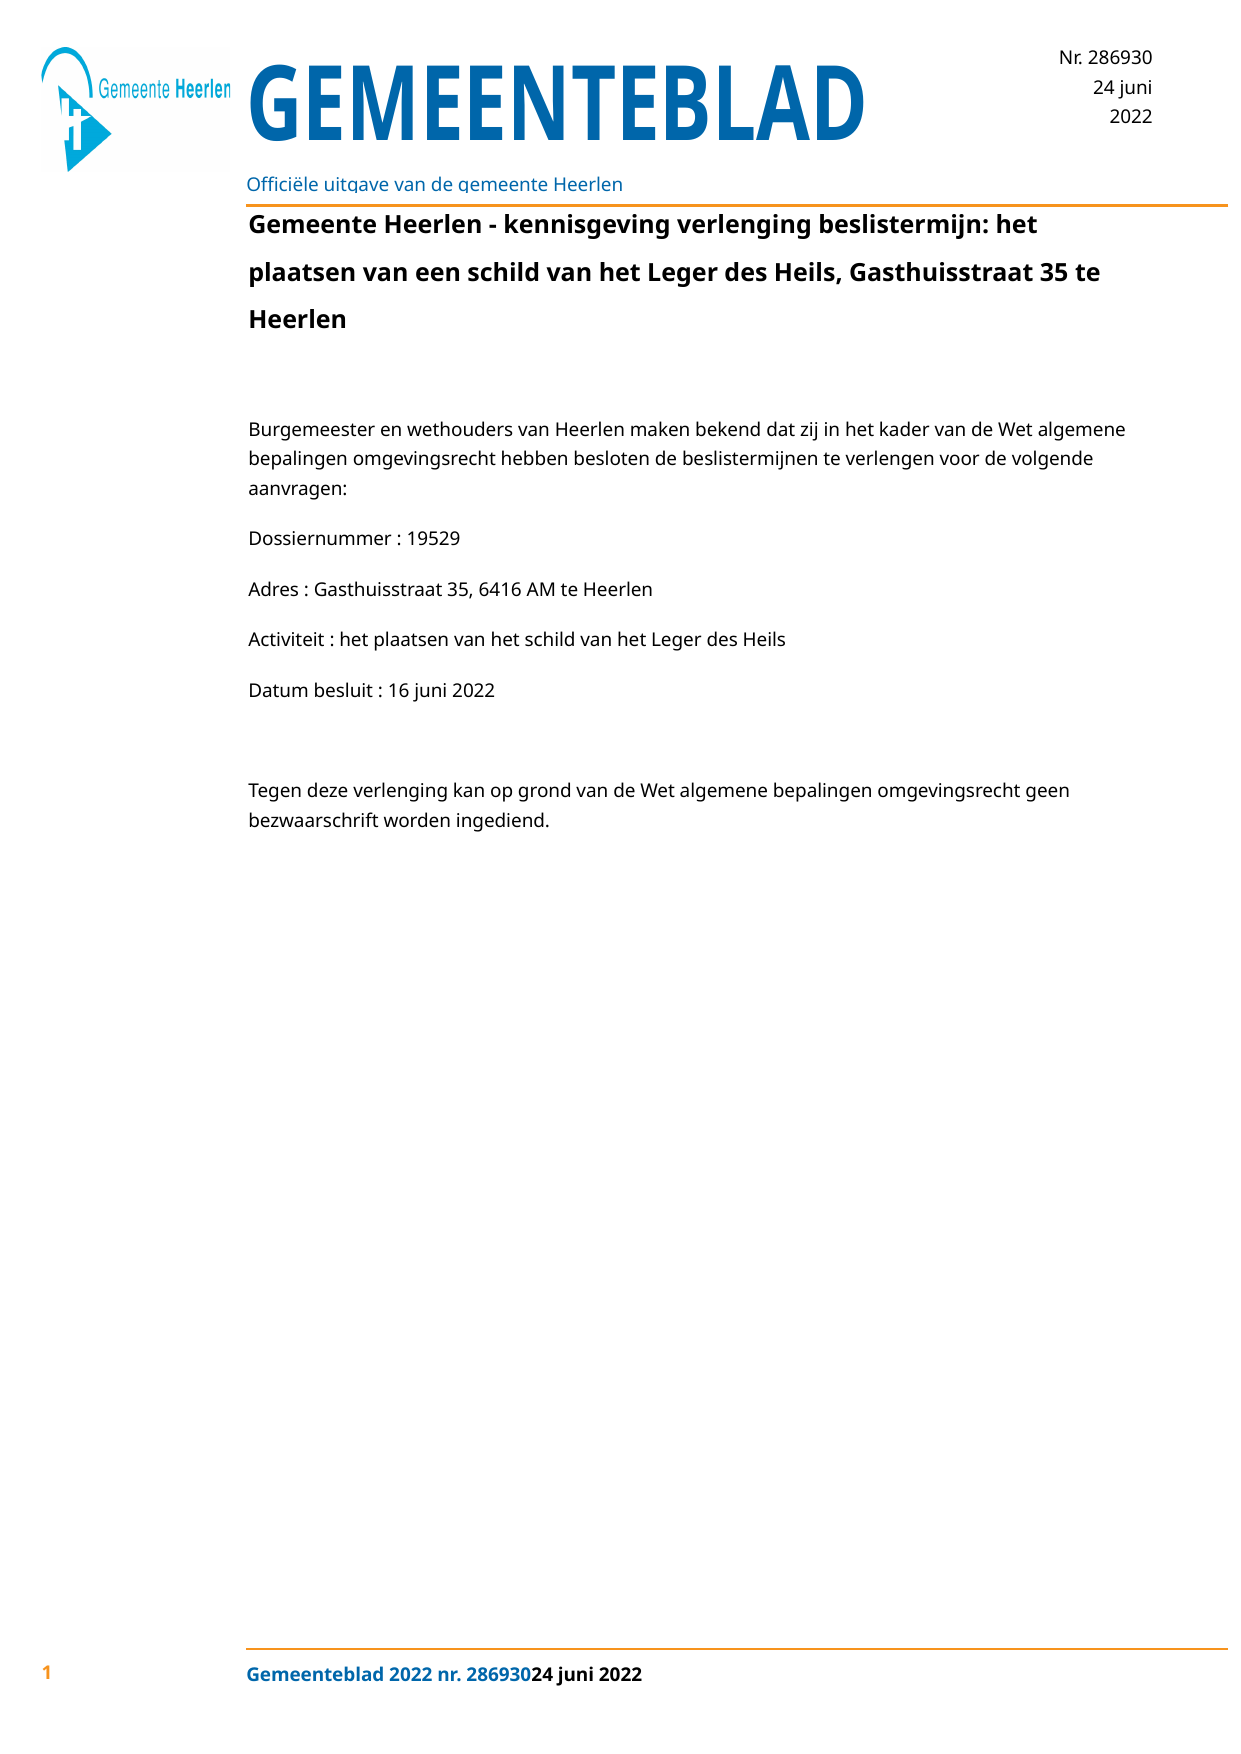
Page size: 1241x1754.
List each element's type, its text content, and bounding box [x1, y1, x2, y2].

text Tegen deze verlenging kan op grond van de Wet algemene bepalingen omgevingsrecht geen bezwaarschrift worden ingediend. [248, 778, 1152, 833]
text Dossiernummer : 19529 [248, 526, 1152, 551]
picture [41, 47, 59, 70]
text Gemeente Heerlen - kennisgeving verlenging beslistermijn: het plaatsen van een schild van het Leger des Heils, Gasthuisstraat 35 te Heerlen [248, 207, 1152, 336]
text Burgemeester en wethouders van Heerlen maken bekend dat zij in het kader van de Wet algemene bepalingen omgevingsrecht hebben besloten de beslistermijnen te verlengen voor de volgende aanvragen: [248, 416, 1152, 501]
text Activiteit : het plaatsen van het schild van het Leger des Heils [248, 626, 1152, 652]
picture [41, 47, 231, 172]
text Adres : Gasthuisstraat 35, 6416 AM te Heerlen [248, 576, 1152, 602]
text Datum besluit : 16 juni 2022 [248, 677, 1152, 702]
